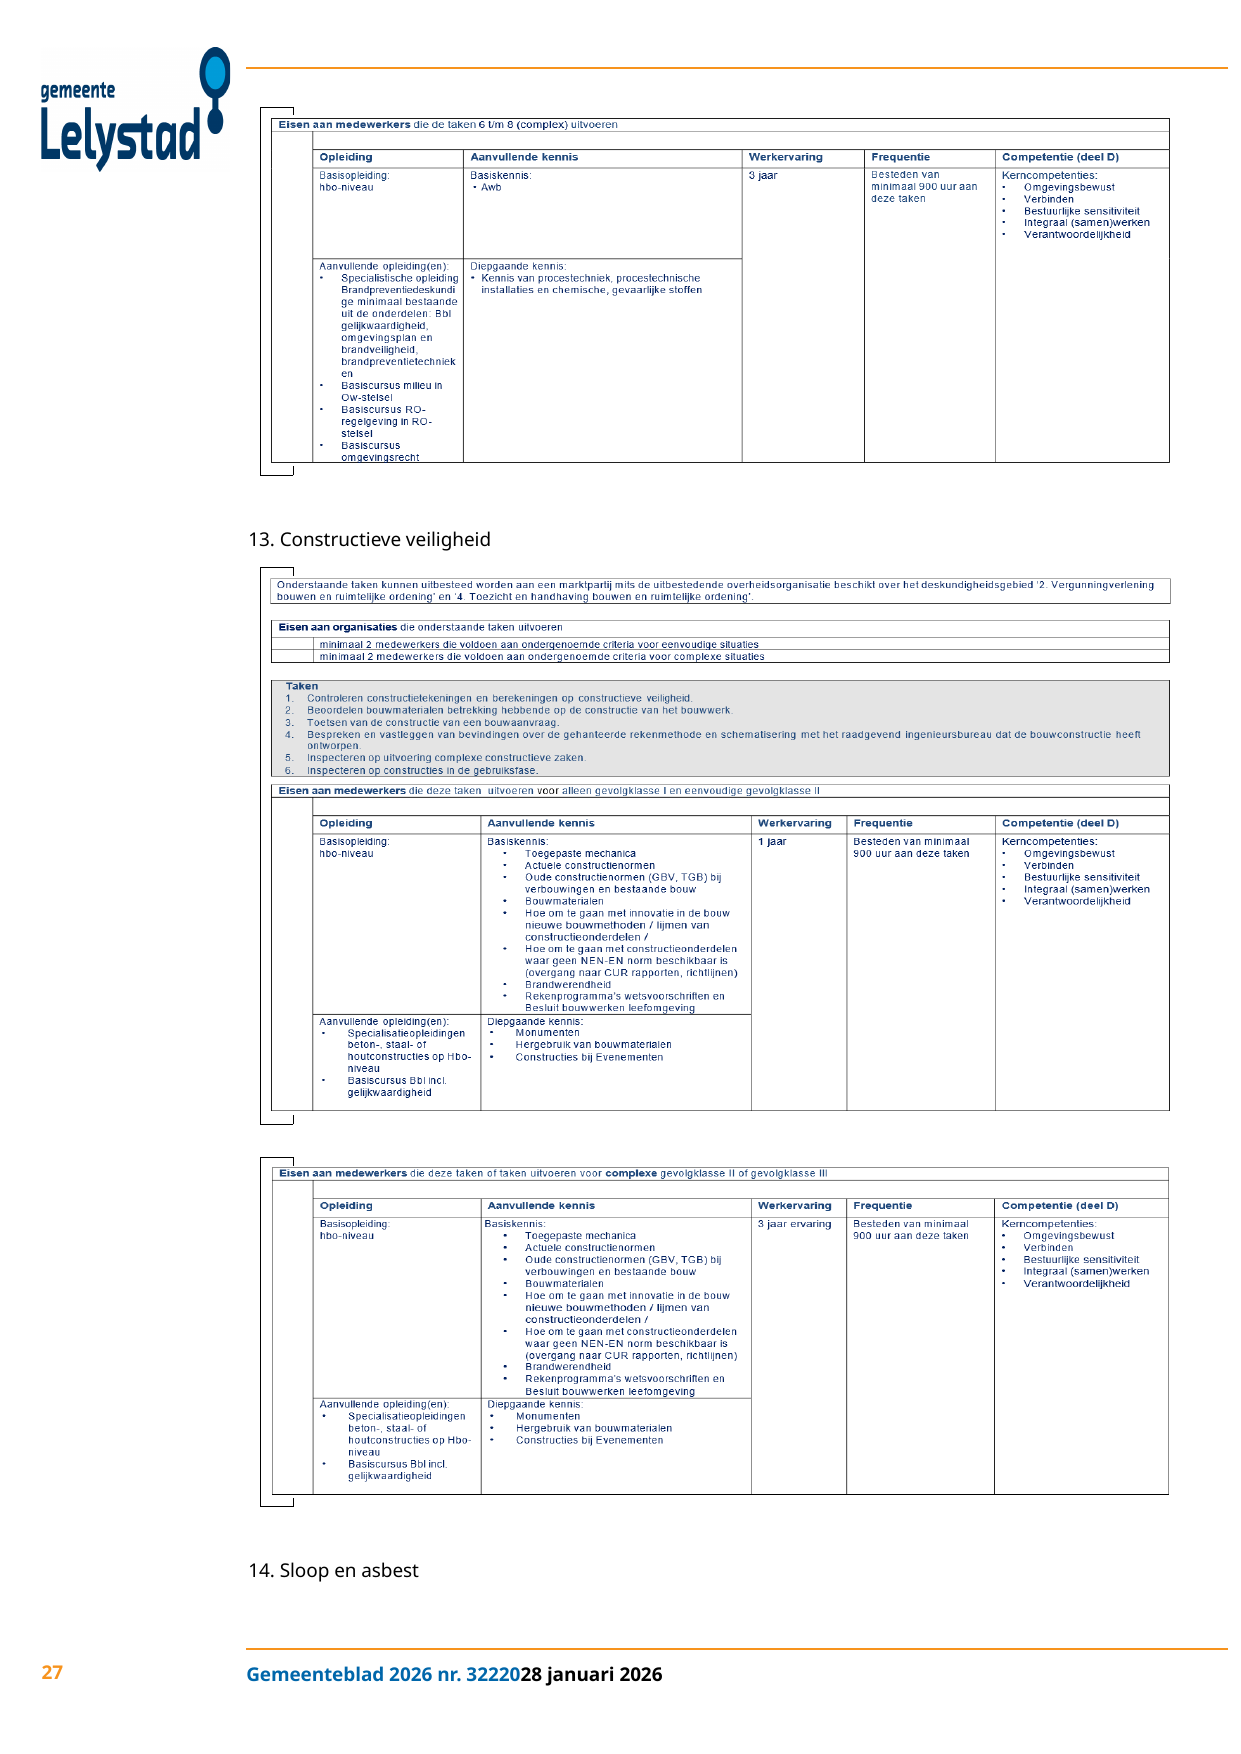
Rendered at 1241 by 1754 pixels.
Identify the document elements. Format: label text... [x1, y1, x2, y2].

picture [268, 1166, 1173, 1498]
text 14. Sloop en asbest [248, 1557, 1152, 1583]
text 13. Constructieve veiligheid [248, 526, 1152, 552]
picture [41, 47, 231, 172]
picture [268, 576, 1173, 1115]
picture [268, 115, 1173, 466]
